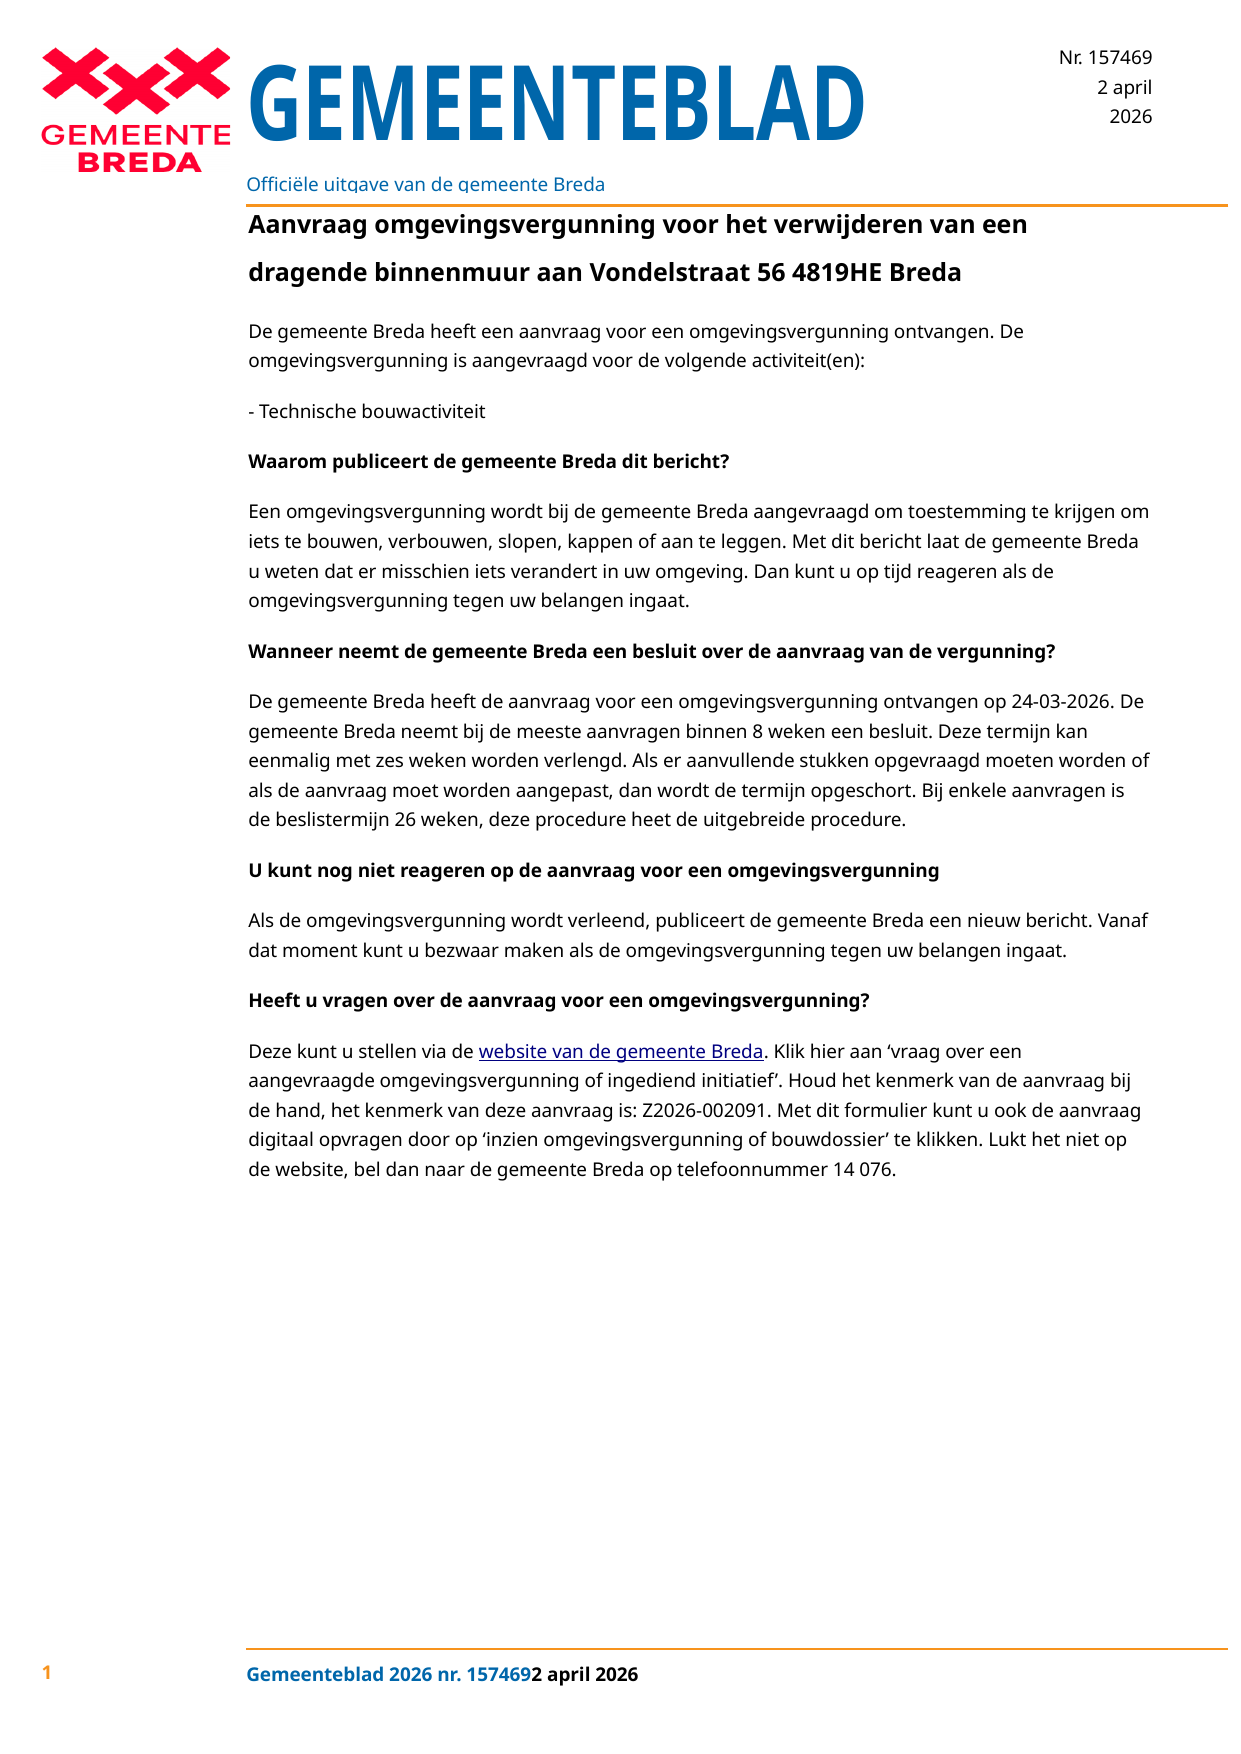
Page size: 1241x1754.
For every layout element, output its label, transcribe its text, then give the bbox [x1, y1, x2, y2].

text Deze kunt u stellen via de website van de gemeente Breda. Klik hier aan ‘vraag over een aangevraagde omgevingsvergunning of ingediend initiatief’. Houd het kenmerk van de aanvraag bij de hand, het kenmerk van deze aanvraag is: Z2026-002091. Met dit formulier kunt u ook de aanvraag digitaal opvragen door op ‘inzien omgevingsvergunning of bouwdossier’ te klikken. Lukt het niet op de website, bel dan naar de gemeente Breda op telefoonnummer 14 076. [248, 1038, 1152, 1182]
text Heeft u vragen over de aanvraag voor een omgevingsvergunning? [248, 987, 1152, 1013]
text - Technische bouwactiviteit [248, 398, 1152, 424]
text Als de omgevingsvergunning wordt verleend, publiceert de gemeente Breda een nieuw bericht. Vanaf dat moment kunt u bezwaar maken als de omgevingsvergunning tegen uw belangen ingaat. [248, 907, 1152, 963]
text Wanneer neemt de gemeente Breda een besluit over de aanvraag van de vergunning? [248, 638, 1152, 664]
text U kunt nog niet reageren op de aanvraag voor een omgevingsvergunning [248, 857, 1152, 883]
text De gemeente Breda heeft de aanvraag voor een omgevingsvergunning ontvangen op 24-03-2026. De gemeente Breda neemt bij de meeste aanvragen binnen 8 weken een besluit. Deze termijn kan eenmalig met zes weken worden verlengd. Als er aanvullende stukken opgevraagd moeten worden of als de aanvraag moet worden aangepast, dan wordt de termijn opgeschort. Bij enkele aanvragen is de beslistermijn 26 weken, deze procedure heet de uitgebreide procedure. [248, 688, 1152, 832]
text Een omgevingsvergunning wordt bij de gemeente Breda aangevraagd om toestemming te krijgen om iets te bouwen, verbouwen, slopen, kappen of aan te leggen. Met dit bericht laat de gemeente Breda u weten dat er misschien iets verandert in uw omgeving. Dan kunt u op tijd reageren als de omgevingsvergunning tegen uw belangen ingaat. [248, 499, 1152, 613]
picture [41, 47, 231, 172]
text Waarom publiceert de gemeente Breda dit bericht? [248, 448, 1152, 474]
text De gemeente Breda heeft een aanvraag voor een omgevingsvergunning ontvangen. De omgevingsvergunning is aangevraagd voor de volgende activiteit(en): [248, 318, 1152, 373]
text Aanvraag omgevingsvergunning voor het verwijderen van een dragende binnenmuur aan Vondelstraat 56 4819HE Breda [248, 207, 1152, 288]
